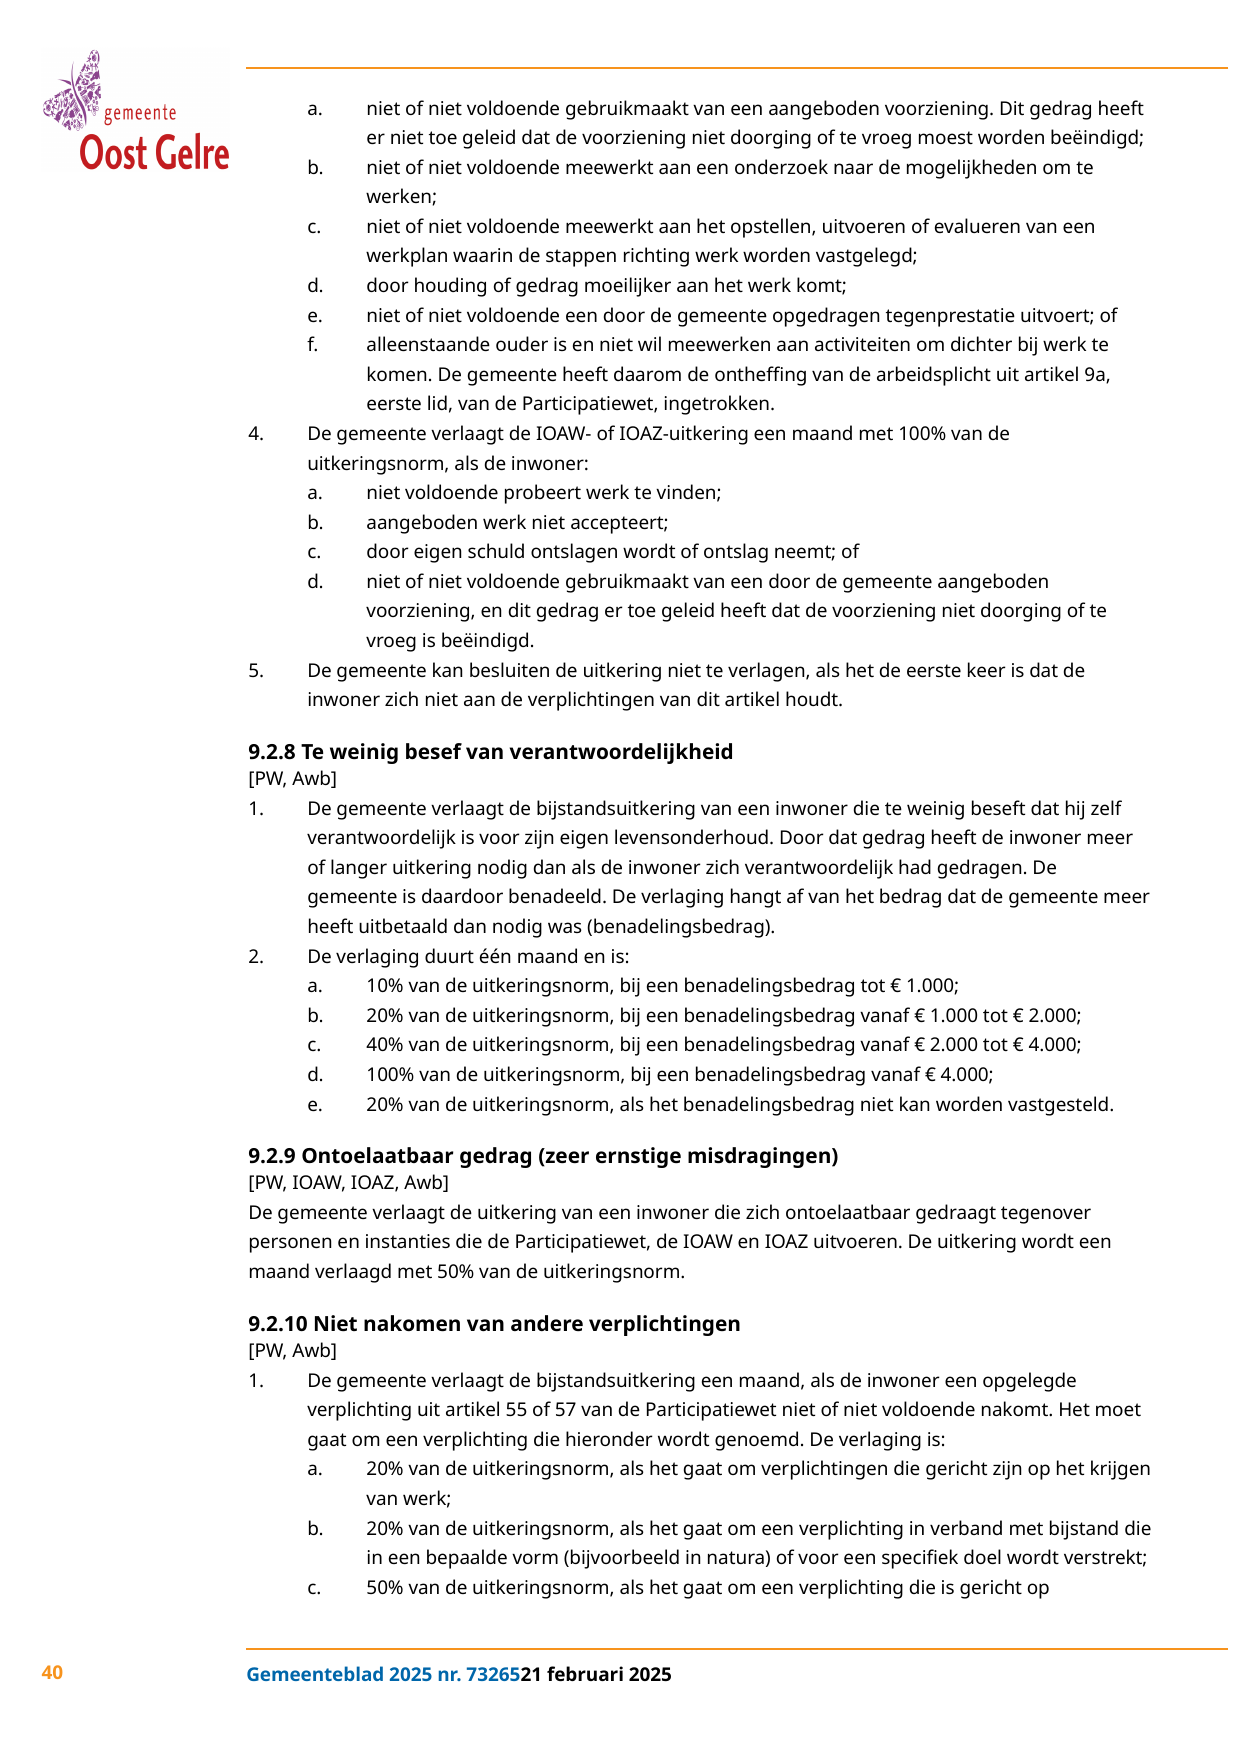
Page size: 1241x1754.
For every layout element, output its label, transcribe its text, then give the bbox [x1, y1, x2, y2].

list niet of niet voldoende meewerkt aan het opstellen, uitvoeren of evalueren van een werkplan waarin de stappen richting werk worden vastgelegd; [307, 213, 1152, 268]
text [PW, Awb] [248, 1337, 1152, 1363]
list niet of niet voldoende meewerkt aan een onderzoek naar de mogelijkheden om te werken; [307, 154, 1152, 209]
list door houding of gedrag moeilijker aan het werk komt; [307, 272, 1152, 298]
list 20% van de uitkeringsnorm, als het gaat om een verplichting in verband met bijstand die in een bepaalde vorm (bijvoorbeeld in natura) of voor een specifiek doel wordt verstrekt; [307, 1515, 1152, 1570]
list door eigen schuld ontslagen wordt of ontslag neemt; of [307, 538, 1152, 564]
list 10% van de uitkeringsnorm, bij een benadelingsbedrag tot € 1.000; [307, 972, 1152, 998]
list De gemeente kan besluiten de uitkering niet te verlagen, als het de eerste keer is dat de inwoner zich niet aan de verplichtingen van dit artikel houdt. [248, 657, 1152, 712]
list 50% van de uitkeringsnorm, als het gaat om een verplichting die is gericht op [307, 1574, 1152, 1599]
list 100% van de uitkeringsnorm, bij een benadelingsbedrag vanaf € 4.000; [307, 1061, 1152, 1087]
picture [41, 47, 231, 172]
list niet of niet voldoende een door de gemeente opgedragen tegenprestatie uitvoert; of [307, 302, 1152, 328]
text [PW, Awb] [248, 765, 1152, 791]
list 40% van de uitkeringsnorm, bij een benadelingsbedrag vanaf € 2.000 tot € 4.000; [307, 1032, 1152, 1057]
list 20% van de uitkeringsnorm, als het benadelingsbedrag niet kan worden vastgesteld. [307, 1091, 1152, 1116]
list niet of niet voldoende gebruikmaakt van een door de gemeente aangeboden voorziening, en dit gedrag er toe geleid heeft dat de voorziening niet doorging of te vroeg is beëindigd. [307, 568, 1152, 653]
text 9.2.10 Niet nakomen van andere verplichtingen [248, 1309, 1152, 1337]
list aangeboden werk niet accepteert; [307, 509, 1152, 535]
list De gemeente verlaagt de bijstandsuitkering een maand, als de inwoner een opgelegde verplichting uit artikel 55 of 57 van de Participatiewet niet of niet voldoende nakomt. Het moet gaat om een verplichting die hieronder wordt genoemd. De verlaging is: [248, 1367, 1152, 1452]
text [PW, IOAW, IOAZ, Awb] [248, 1169, 1152, 1195]
list niet of niet voldoende gebruikmaakt van een aangeboden voorziening. Dit gedrag heeft er niet toe geleid dat de voorziening niet doorging of te vroeg moest worden beëindigd; [307, 95, 1152, 150]
text De gemeente verlaagt de uitkering van een inwoner die zich ontoelaatbaar gedraagt tegenover personen en instanties die de Participatiewet, de IOAW en IOAZ uitvoeren. De uitkering wordt een maand verlaagd met 50% van de uitkeringsnorm. [248, 1199, 1152, 1284]
list niet voldoende probeert werk te vinden; [307, 479, 1152, 505]
list 20% van de uitkeringsnorm, bij een benadelingsbedrag vanaf € 1.000 tot € 2.000; [307, 1002, 1152, 1028]
text 9.2.9 Ontoelaatbaar gedrag (zeer ernstige misdragingen) [248, 1141, 1152, 1169]
list De gemeente verlaagt de IOAW- of IOAZ-uitkering een maand met 100% van de uitkeringsnorm, als de inwoner: [248, 420, 1152, 476]
list 20% van de uitkeringsnorm, als het gaat om verplichtingen die gericht zijn op het krijgen van werk; [307, 1456, 1152, 1511]
list De verlaging duurt één maand en is: [248, 943, 1152, 968]
list alleenstaande ouder is en niet wil meewerken aan activiteiten om dichter bij werk te komen. De gemeente heeft daarom de ontheffing van de arbeidsplicht uit artikel 9a, eerste lid, van de Participatiewet, ingetrokken. [307, 331, 1152, 416]
text 9.2.8 Te weinig besef van verantwoordelijkheid [248, 737, 1152, 765]
list De gemeente verlaagt de bijstandsuitkering van een inwoner die te weinig beseft dat hij zelf verantwoordelijk is voor zijn eigen levensonderhoud. Door dat gedrag heeft de inwoner meer of langer uitkering nodig dan als de inwoner zich verantwoordelijk had gedragen. De gemeente is daardoor benadeeld. De verlaging hangt af van het bedrag dat de gemeente meer heeft uitbetaald dan nodig was (benadelingsbedrag). [248, 795, 1152, 939]
